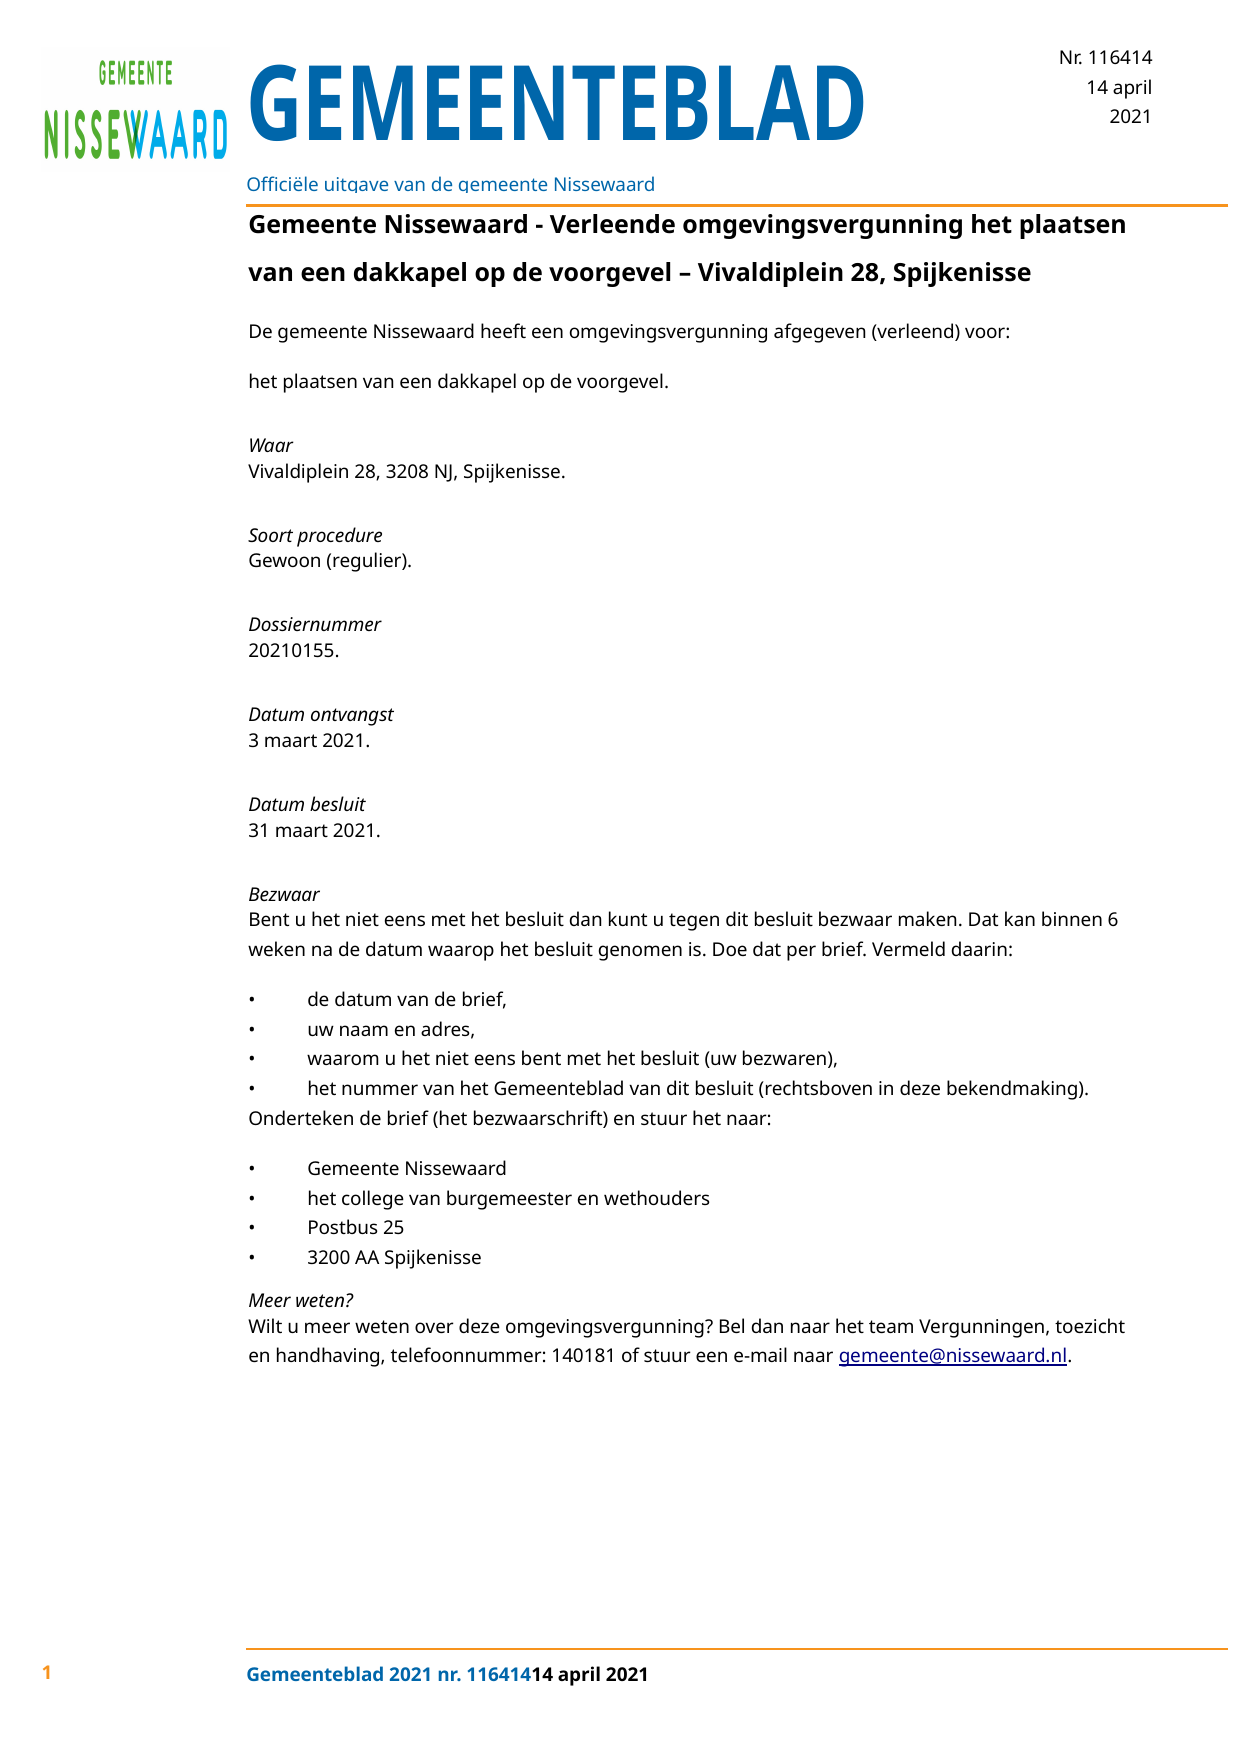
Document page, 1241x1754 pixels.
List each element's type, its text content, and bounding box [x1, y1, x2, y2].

list de datum van de brief, [248, 986, 1152, 1012]
list Gemeente Nissewaard [248, 1155, 1152, 1181]
text Datum besluit [248, 791, 1152, 817]
text Meer weten? [248, 1287, 1152, 1313]
text Gemeente Nissewaard - Verleende omgevingsvergunning het plaatsen van een dakkapel op de voorgevel – Vivaldiplein 28, Spijkenisse [248, 207, 1152, 288]
text Dossiernummer [248, 612, 1152, 637]
list het college van burgemeester en wethouders [248, 1185, 1152, 1211]
text Bent u het niet eens met het besluit dan kunt u tegen dit besluit bezwaar maken. Dat kan binnen 6 weken na de datum waarop het besluit genomen is. Doe dat per brief. Vermeld daarin: [248, 906, 1152, 962]
text De gemeente Nissewaard heeft een omgevingsvergunning afgegeven (verleend) voor: [248, 318, 1152, 344]
list het nummer van het Gemeenteblad van dit besluit (rechtsboven in deze bekendmaking). [248, 1075, 1152, 1101]
text Waar [248, 432, 1152, 458]
text het plaatsen van een dakkapel op de voorgevel. [248, 368, 1152, 394]
text 20210155. [248, 637, 1152, 663]
picture [41, 47, 231, 172]
list Postbus 25 [248, 1214, 1152, 1240]
text 3 maart 2021. [248, 727, 1152, 753]
text Onderteken de brief (het bezwaarschrift) en stuur het naar: [248, 1105, 1152, 1131]
list waarom u het niet eens bent met het besluit (uw bezwaren), [248, 1046, 1152, 1071]
text Wilt u meer weten over deze omgevingsvergunning? Bel dan naar het team Vergunningen, toezicht en handhaving, telefoonnummer: 140181 of stuur een e-mail naar gemeente@nissewaard.nl. [248, 1313, 1152, 1368]
list 3200 AA Spijkenisse [248, 1244, 1152, 1270]
text 31 maart 2021. [248, 817, 1152, 842]
text Vivaldiplein 28, 3208 NJ, Spijkenisse. [248, 458, 1152, 484]
text Datum ontvangst [248, 701, 1152, 727]
text Bezwaar [248, 881, 1152, 906]
text Gewoon (regulier). [248, 548, 1152, 573]
list uw naam en adres, [248, 1016, 1152, 1042]
text Soort procedure [248, 522, 1152, 548]
